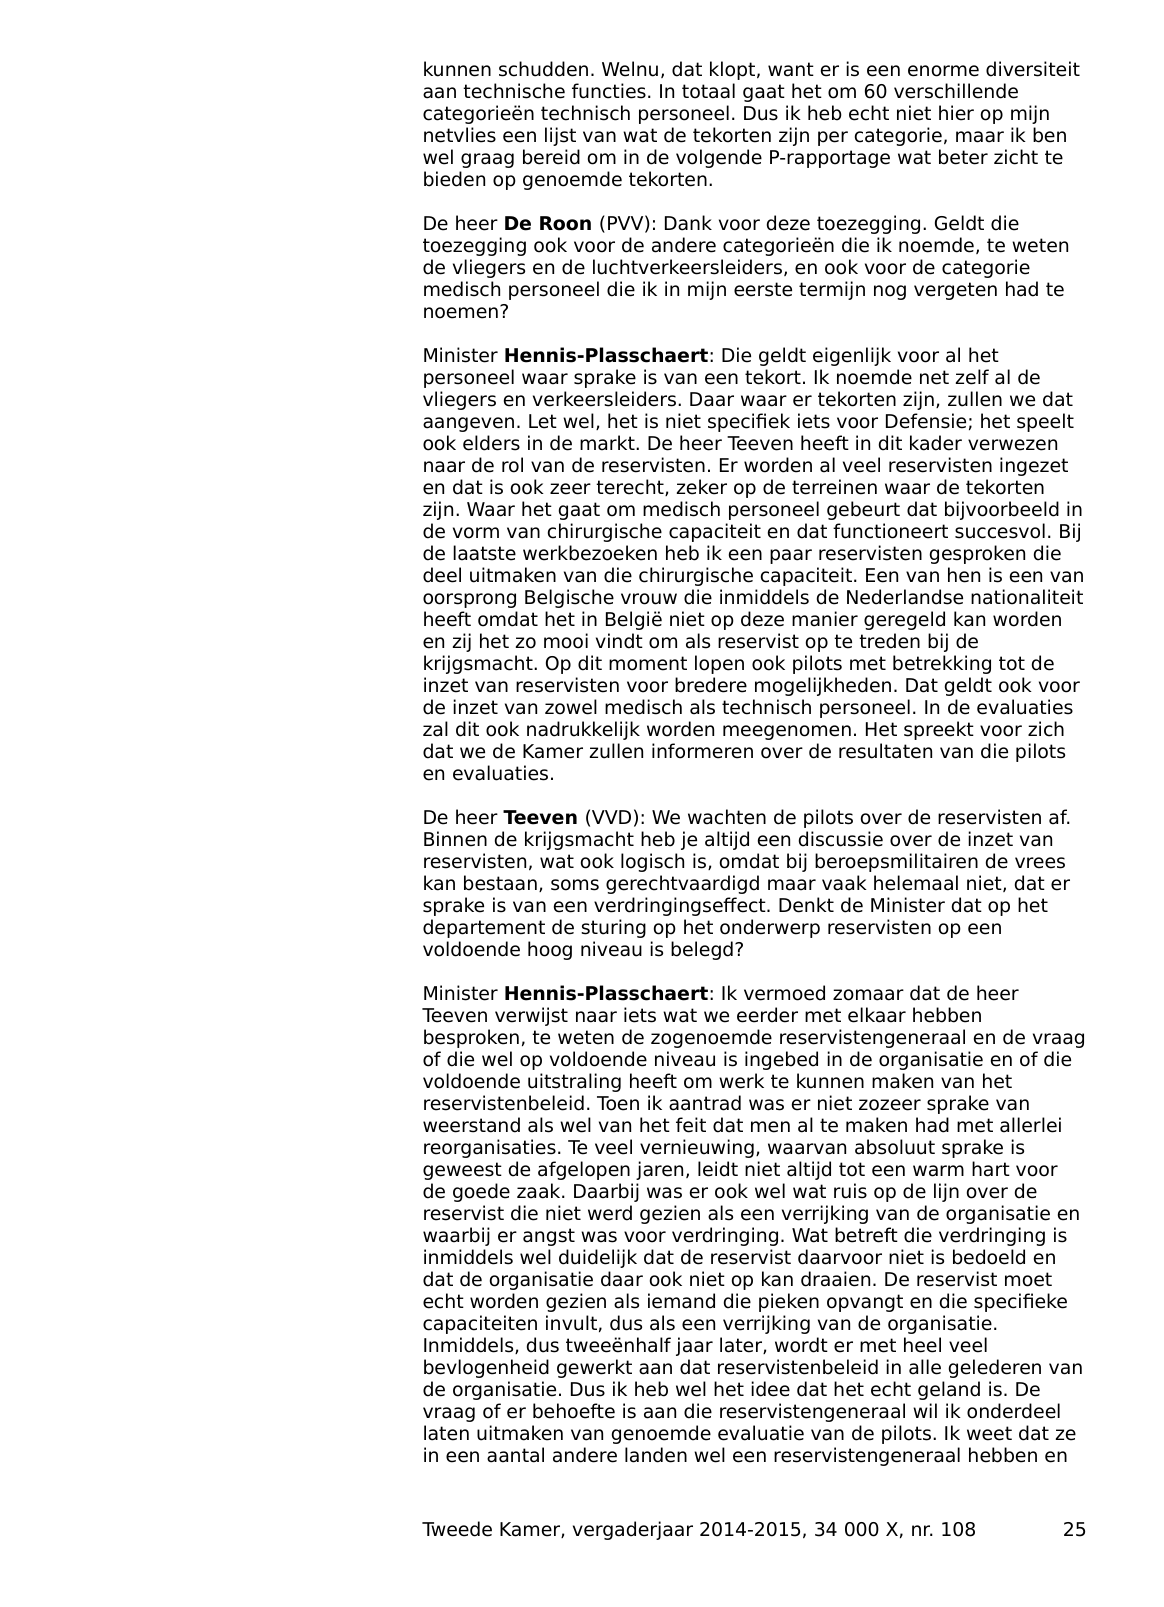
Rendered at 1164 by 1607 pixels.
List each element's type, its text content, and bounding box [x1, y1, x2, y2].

text Minister Hennis-Plasschaert: Die geldt eigenlijk voor al het personeel waar sprake is van een tekort. Ik noemde net zelf al de vliegers en verkeersleiders. Daar waar er tekorten zijn, zullen we dat aangeven. Let wel, het is niet specifiek iets voor Defensie; het speelt ook elders in de markt. De heer Teeven heeft in dit kader verwezen naar de rol van de reservisten. Er worden al veel reservisten ingezet en dat is ook zeer terecht, zeker op de terreinen waar de tekorten zijn. Waar het gaat om medisch personeel gebeurt dat bijvoorbeeld in de vorm van chirurgische capaciteit en dat functioneert succesvol. Bij de laatste werkbezoeken heb ik een paar reservisten gesproken die deel uitmaken van die chirurgische capaciteit. Een van hen is een van oorsprong Belgische vrouw die inmiddels de Nederlandse nationaliteit heeft omdat het in België niet op deze manier geregeld kan worden en zij het zo mooi vindt om als reservist op te treden bij de krijgsmacht. Op dit moment lopen ook pilots met betrekking tot de inzet van reservisten voor bredere mogelijkheden. Dat geldt ook voor de inzet van zowel medisch als technisch personeel. In de evaluaties zal dit ook nadrukkelijk worden meegenomen. Het spreekt voor zich dat we de Kamer zullen informeren over de resultaten van die pilots en evaluaties. [422, 345, 1087, 785]
text Minister Hennis-Plasschaert: Ik vermoed zomaar dat de heer Teeven verwijst naar iets wat we eerder met elkaar hebben besproken, te weten de zogenoemde reservistengeneraal en de vraag of die wel op voldoende niveau is ingebed in de organisatie en of die voldoende uitstraling heeft om werk te kunnen maken van het reservistenbeleid. Toen ik aantrad was er niet zozeer sprake van weerstand als wel van het feit dat men al te maken had met allerlei reorganisaties. Te veel vernieuwing, waarvan absoluut sprake is geweest de afgelopen jaren, leidt niet altijd tot een warm hart voor de goede zaak. Daarbij was er ook wel wat ruis op de lijn over de reservist die niet werd gezien als een verrijking van de organisatie en waarbij er angst was voor verdringing. Wat betreft die verdringing is inmiddels wel duidelijk dat de reservist daarvoor niet is bedoeld en dat de organisatie daar ook niet op kan draaien. De reservist moet echt worden gezien als iemand die pieken opvangt en die specifieke capaciteiten invult, dus als een verrijking van de organisatie. Inmiddels, dus tweeënhalf jaar later, wordt er met heel veel bevlogenheid gewerkt aan dat reservistenbeleid in alle gelederen van de organisatie. Dus ik heb wel het idee dat het echt geland is. De vraag of er behoefte is aan die reservistengeneraal wil ik onderdeel laten uitmaken van genoemde evaluatie van de pilots. Ik weet dat ze in een aantal andere landen wel een reservistengeneraal hebben en [422, 983, 1087, 1467]
text De heer De Roon (PVV): Dank voor deze toezegging. Geldt die toezegging ook voor de andere categorieën die ik noemde, te weten de vliegers en de luchtverkeersleiders, en ook voor de categorie medisch personeel die ik in mijn eerste termijn nog vergeten had te noemen? [422, 213, 1087, 323]
text kunnen schudden. Welnu, dat klopt, want er is een enorme diversiteit aan technische functies. In totaal gaat het om 60 verschillende categorieën technisch personeel. Dus ik heb echt niet hier op mijn netvlies een lijst van wat de tekorten zijn per categorie, maar ik ben wel graag bereid om in de volgende P-rapportage wat beter zicht te bieden op genoemde tekorten. [422, 59, 1087, 191]
text De heer Teeven (VVD): We wachten de pilots over de reservisten af. Binnen de krijgsmacht heb je altijd een discussie over de inzet van reservisten, wat ook logisch is, omdat bij beroepsmilitairen de vrees kan bestaan, soms gerechtvaardigd maar vaak helemaal niet, dat er sprake is van een verdringingseffect. Denkt de Minister dat op het departement de sturing op het onderwerp reservisten op een voldoende hoog niveau is belegd? [422, 807, 1087, 961]
